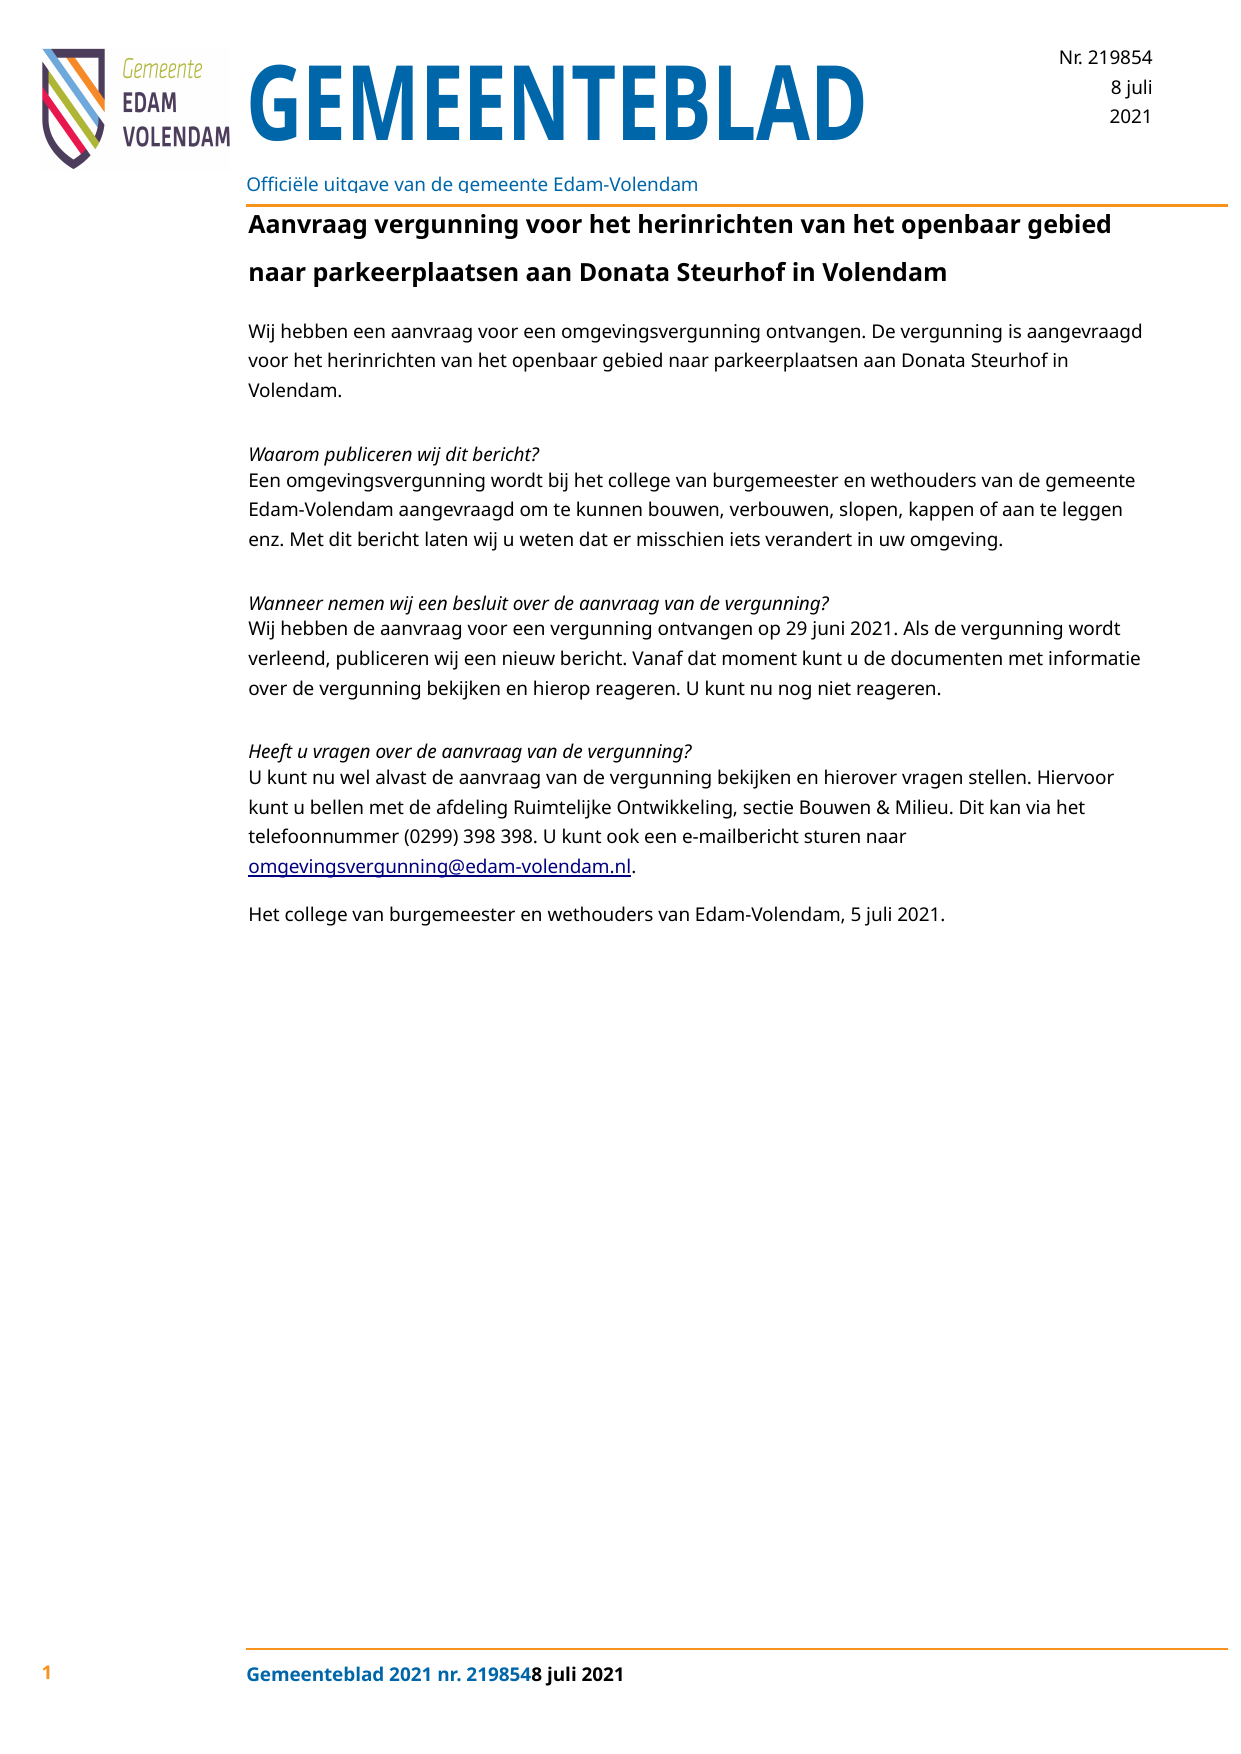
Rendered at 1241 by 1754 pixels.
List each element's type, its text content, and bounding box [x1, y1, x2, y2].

picture [41, 47, 231, 172]
text U kunt nu wel alvast de aanvraag van de vergunning bekijken en hierover vragen stellen. Hiervoor kunt u bellen met de afdeling Ruimtelijke Ontwikkeling, sectie Bouwen & Milieu. Dit kan via het telefoonnummer (0299) 398 398. U kunt ook een e-mailbericht sturen naar omgevingsvergunning@edam-volendam.nl. [248, 764, 1152, 879]
text Aanvraag vergunning voor het herinrichten van het openbaar gebied naar parkeerplaatsen aan Donata Steurhof in Volendam [248, 207, 1152, 288]
text Een omgevingsvergunning wordt bij het college van burgemeester en wethouders van de gemeente Edam-Volendam aangevraagd om te kunnen bouwen, verbouwen, slopen, kappen of aan te leggen enz. Met dit bericht laten wij u weten dat er misschien iets verandert in uw omgeving. [248, 467, 1152, 552]
text Wanneer nemen wij een besluit over de aanvraag van de vergunning? [248, 590, 1152, 616]
text Wij hebben de aanvraag voor een vergunning ontvangen op 29 juni 2021. Als de vergunning wordt verleend, publiceren wij een nieuw bericht. Vanaf dat moment kunt u de documenten met informatie over de vergunning bekijken en hierop reageren. U kunt nu nog niet reageren. [248, 616, 1152, 701]
text Het college van burgemeester en wethouders van Edam-Volendam, 5 juli 2021. [248, 901, 1152, 927]
text Waarom publiceren wij dit bericht? [248, 441, 1152, 467]
text Heeft u vragen over de aanvraag van de vergunning? [248, 739, 1152, 764]
text Wij hebben een aanvraag voor een omgevingsvergunning ontvangen. De vergunning is aangevraagd voor het herinrichten van het openbaar gebied naar parkeerplaatsen aan Donata Steurhof in Volendam. [248, 318, 1152, 403]
